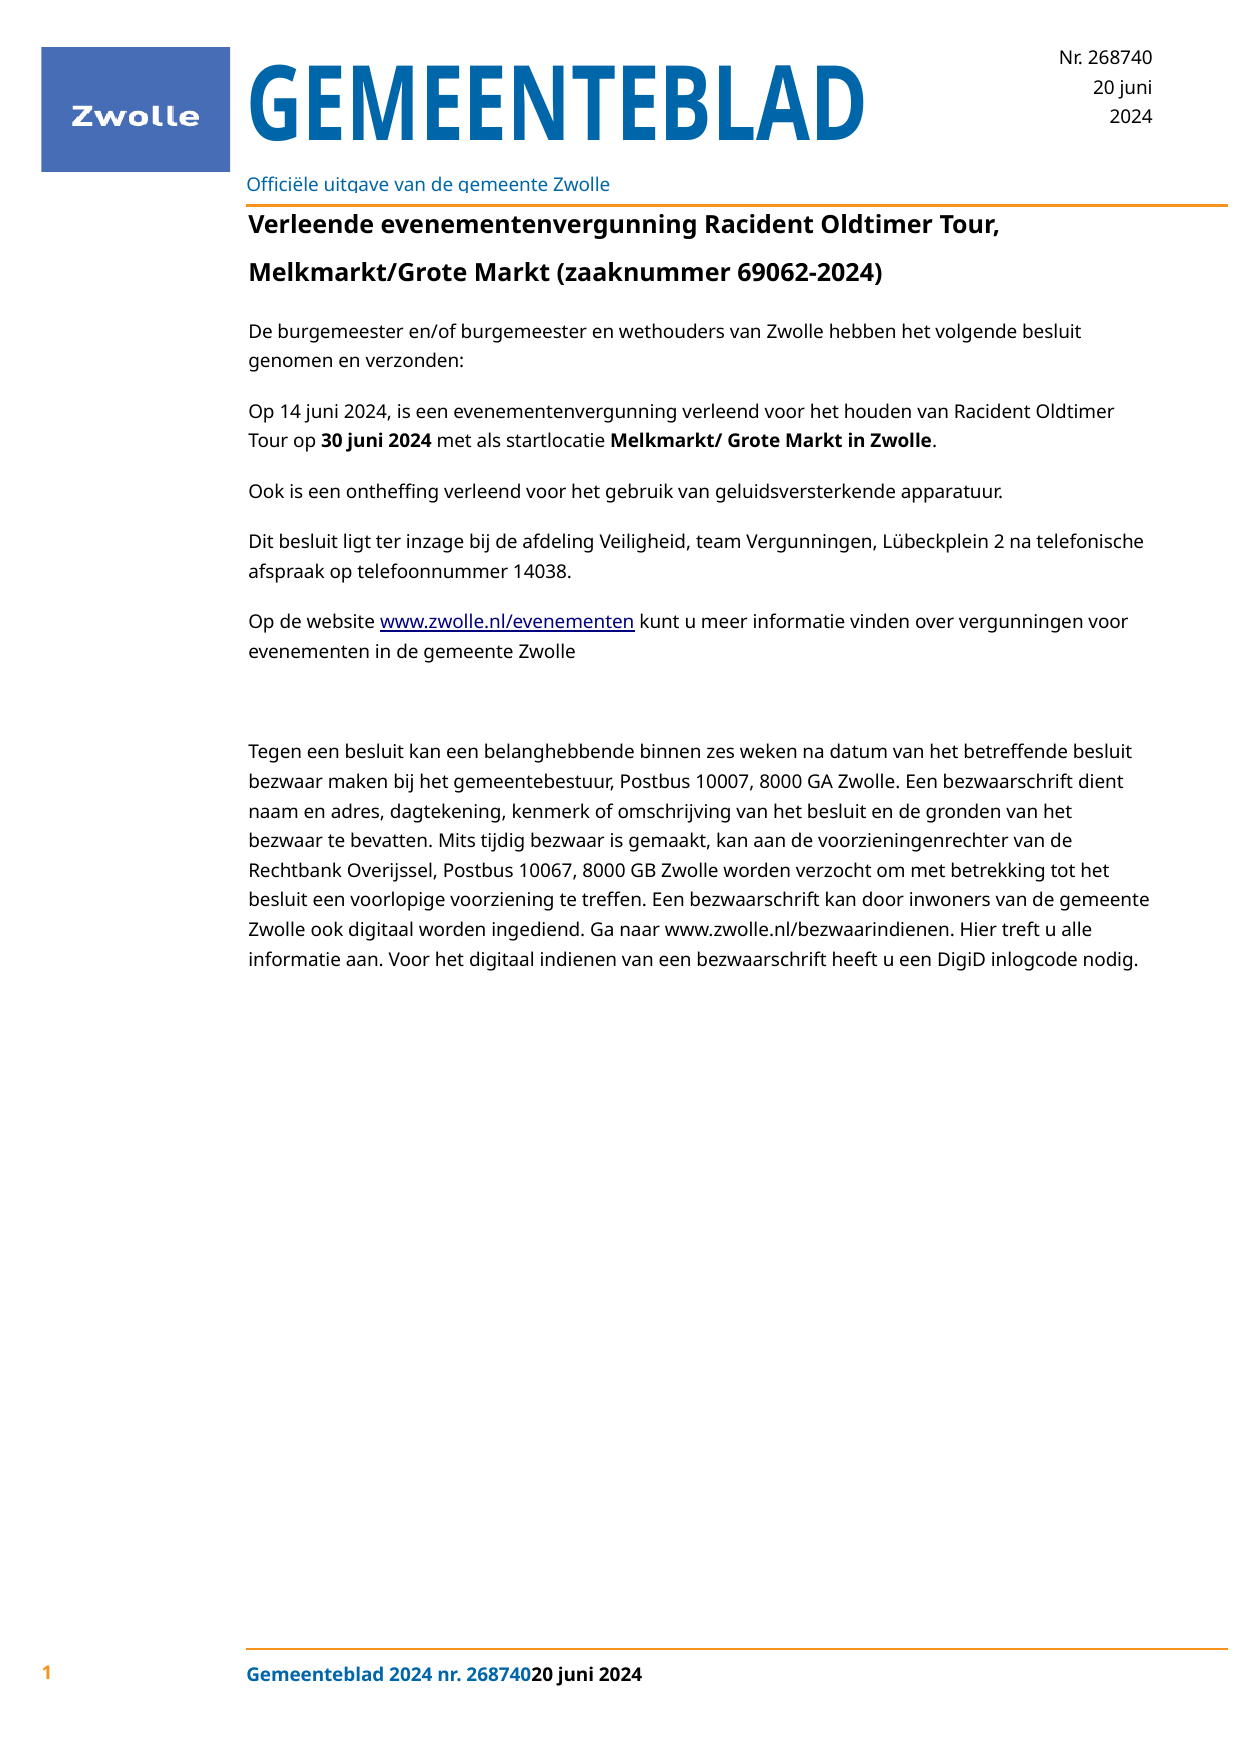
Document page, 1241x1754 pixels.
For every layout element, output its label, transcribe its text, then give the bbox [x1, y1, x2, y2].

text Op de website www.zwolle.nl/evenementen kunt u meer informatie vinden over vergunningen voor evenementen in de gemeente Zwolle [248, 608, 1152, 664]
text Dit besluit ligt ter inzage bij de afdeling Veiligheid, team Vergunningen, Lübeckplein 2 na telefonische afspraak op telefoonnummer 14038. [248, 528, 1152, 584]
text Tegen een besluit kan een belanghebbende binnen zes weken na datum van het betreffende besluit bezwaar maken bij het gemeentebestuur, Postbus 10007, 8000 GA Zwolle. Een bezwaarschrift dient naam en adres, dagtekening, kenmerk of omschrijving van het besluit en de gronden van het bezwaar te bevatten. Mits tijdig bezwaar is gemaakt, kan aan de voorzieningenrechter van de Rechtbank Overijssel, Postbus 10067, 8000 GB Zwolle worden verzocht om met betrekking tot het besluit een voorlopige voorziening te treffen. Een bezwaarschrift kan door inwoners van de gemeente Zwolle ook digitaal worden ingediend. Ga naar www.zwolle.nl/bezwaarindienen. Hier treft u alle informatie aan. Voor het digitaal indienen van een bezwaarschrift heeft u een DigiD inlogcode nodig. [248, 739, 1152, 972]
text De burgemeester en/of burgemeester en wethouders van Zwolle hebben het volgende besluit genomen en verzonden: [248, 318, 1152, 373]
text Verleende evenementenvergunning Racident Oldtimer Tour, Melkmarkt/Grote Markt (zaaknummer 69062-2024) [248, 207, 1152, 288]
text Ook is een ontheffing verleend voor het gebruik van geluidsversterkende apparatuur. [248, 478, 1152, 504]
text Op 14 juni 2024, is een evenementenvergunning verleend voor het houden van Racident Oldtimer Tour op 30 juni 2024 met als startlocatie Melkmarkt/ Grote Markt in Zwolle. [248, 398, 1152, 453]
picture [41, 47, 231, 172]
